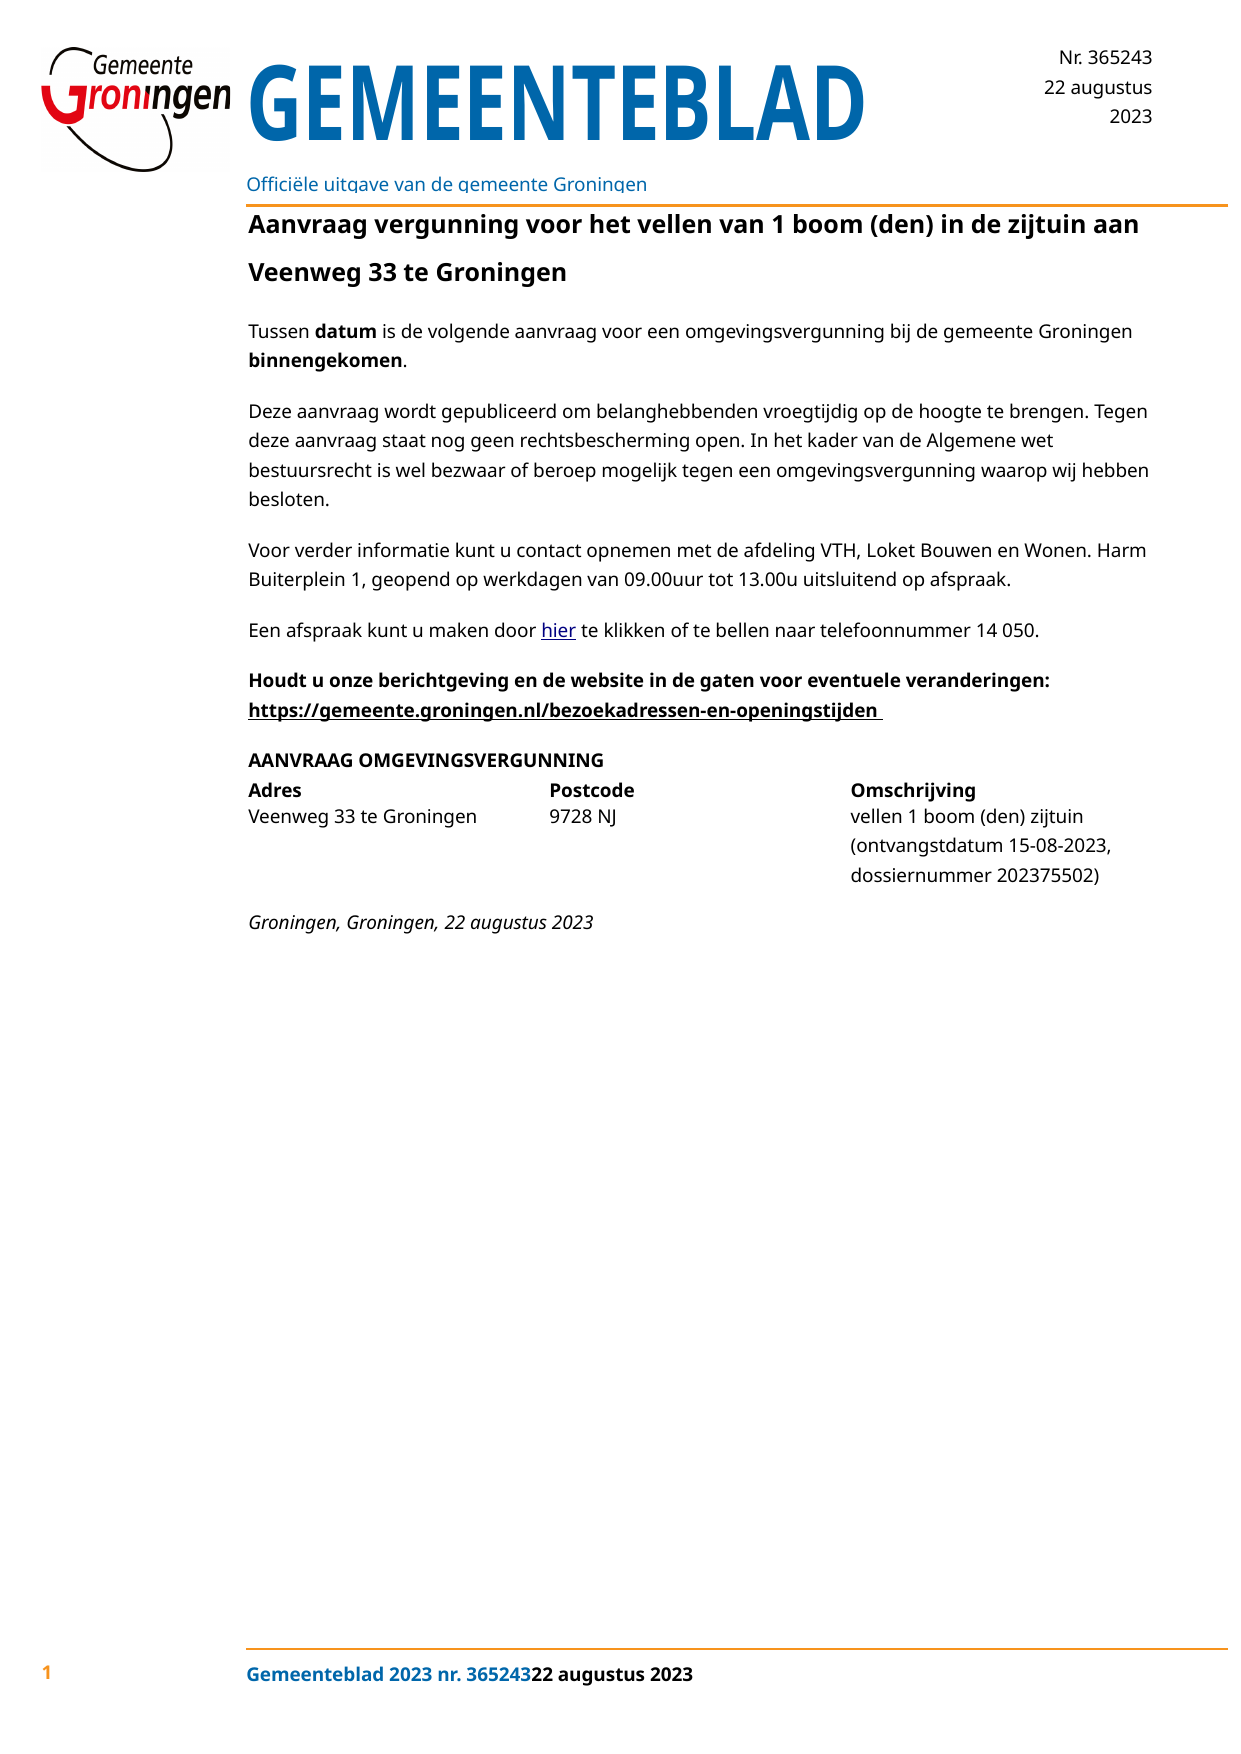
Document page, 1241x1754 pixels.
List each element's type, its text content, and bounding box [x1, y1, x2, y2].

picture [41, 47, 231, 172]
table_cell Veenweg 33 te Groningen [248, 803, 549, 888]
table_header Adres [248, 777, 549, 803]
text Deze aanvraag wordt gepubliceerd om belanghebbenden vroegtijdig op de hoogte te brengen. Tegen deze aanvraag staat nog geen rechtsbescherming open. In het kader van de Algemene wet bestuursrecht is wel bezwaar of beroep mogelijk tegen een omgevingsvergunning waarop wij hebben besloten. [248, 398, 1152, 512]
table_header Postcode [549, 777, 850, 803]
text Tussen datum is de volgende aanvraag voor een omgevingsvergunning bij de gemeente Groningen binnengekomen. [248, 318, 1152, 373]
table_header Omschrijving [850, 777, 1152, 803]
text Houdt u onze berichtgeving en de website in de gaten voor eventuele veranderingen: https://gemeente.groningen.nl/bezoekadressen-en-openingstijden [248, 667, 1152, 723]
table_cell vellen 1 boom (den) zijtuin (ontvangstdatum 15-08-2023, dossiernummer 202375502) [850, 803, 1152, 888]
text AANVRAAG OMGEVINGSVERGUNNING [248, 747, 1152, 773]
text Groningen, Groningen, 22 augustus 2023 [248, 909, 1152, 935]
text Een afspraak kunt u maken door hier te klikken of te bellen naar telefoonnummer 14 050. [248, 617, 1152, 643]
text Aanvraag vergunning voor het vellen van 1 boom (den) in de zijtuin aan Veenweg 33 te Groningen [248, 207, 1152, 288]
table_cell 9728 NJ [549, 803, 850, 888]
text Voor verder informatie kunt u contact opnemen met de afdeling VTH, Loket Bouwen en Wonen. Harm Buiterplein 1, geopend op werkdagen van 09.00uur tot 13.00u uitsluitend op afspraak. [248, 537, 1152, 592]
